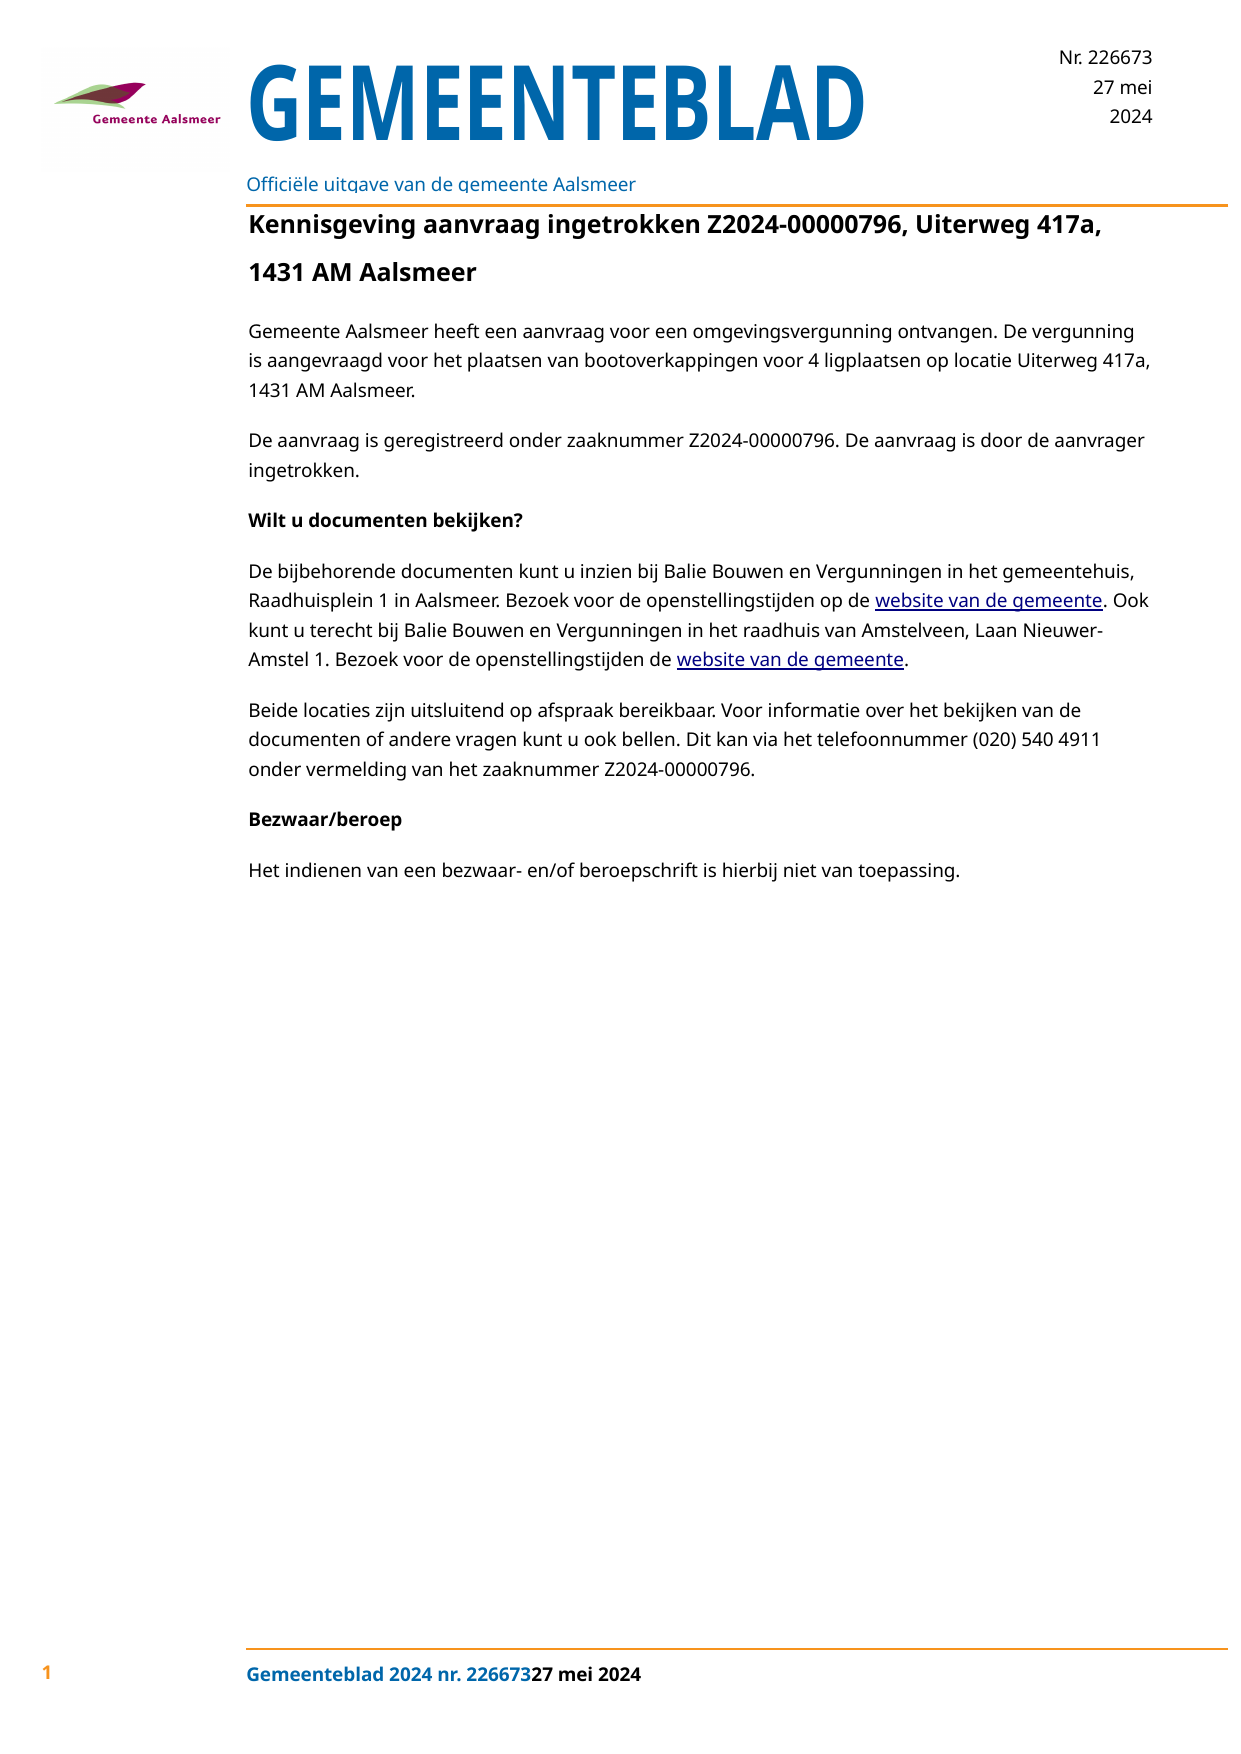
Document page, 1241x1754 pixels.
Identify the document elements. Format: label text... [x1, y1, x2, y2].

text Het indienen van een bezwaar- en/of beroepschrift is hierbij niet van toepassing. [248, 857, 1152, 883]
text Bezwaar/beroep [248, 807, 1152, 832]
text Wilt u documenten bekijken? [248, 507, 1152, 533]
picture [41, 47, 231, 172]
text Beide locaties zijn uitsluitend op afspraak bereikbaar. Voor informatie over het bekijken van de documenten of andere vragen kunt u ook bellen. Dit kan via het telefoonnummer (020) 540 4911 onder vermelding van het zaaknummer Z2024-00000796. [248, 697, 1152, 782]
text Kennisgeving aanvraag ingetrokken Z2024-00000796, Uiterweg 417a, 1431 AM Aalsmeer [248, 207, 1152, 288]
text Gemeente Aalsmeer heeft een aanvraag voor een omgevingsvergunning ontvangen. De vergunning is aangevraagd voor het plaatsen van bootoverkappingen voor 4 ligplaatsen op locatie Uiterweg 417a, 1431 AM Aalsmeer. [248, 318, 1152, 403]
text De aanvraag is geregistreerd onder zaaknummer Z2024-00000796. De aanvraag is door de aanvrager ingetrokken. [248, 427, 1152, 483]
text De bijbehorende documenten kunt u inzien bij Balie Bouwen en Vergunningen in het gemeentehuis, Raadhuisplein 1 in Aalsmeer. Bezoek voor de openstellingstijden op de website van de gemeente. Ook kunt u terecht bij Balie Bouwen en Vergunningen in het raadhuis van Amstelveen, Laan Nieuwer-Amstel 1. Bezoek voor de openstellingstijden de website van de gemeente. [248, 558, 1152, 672]
